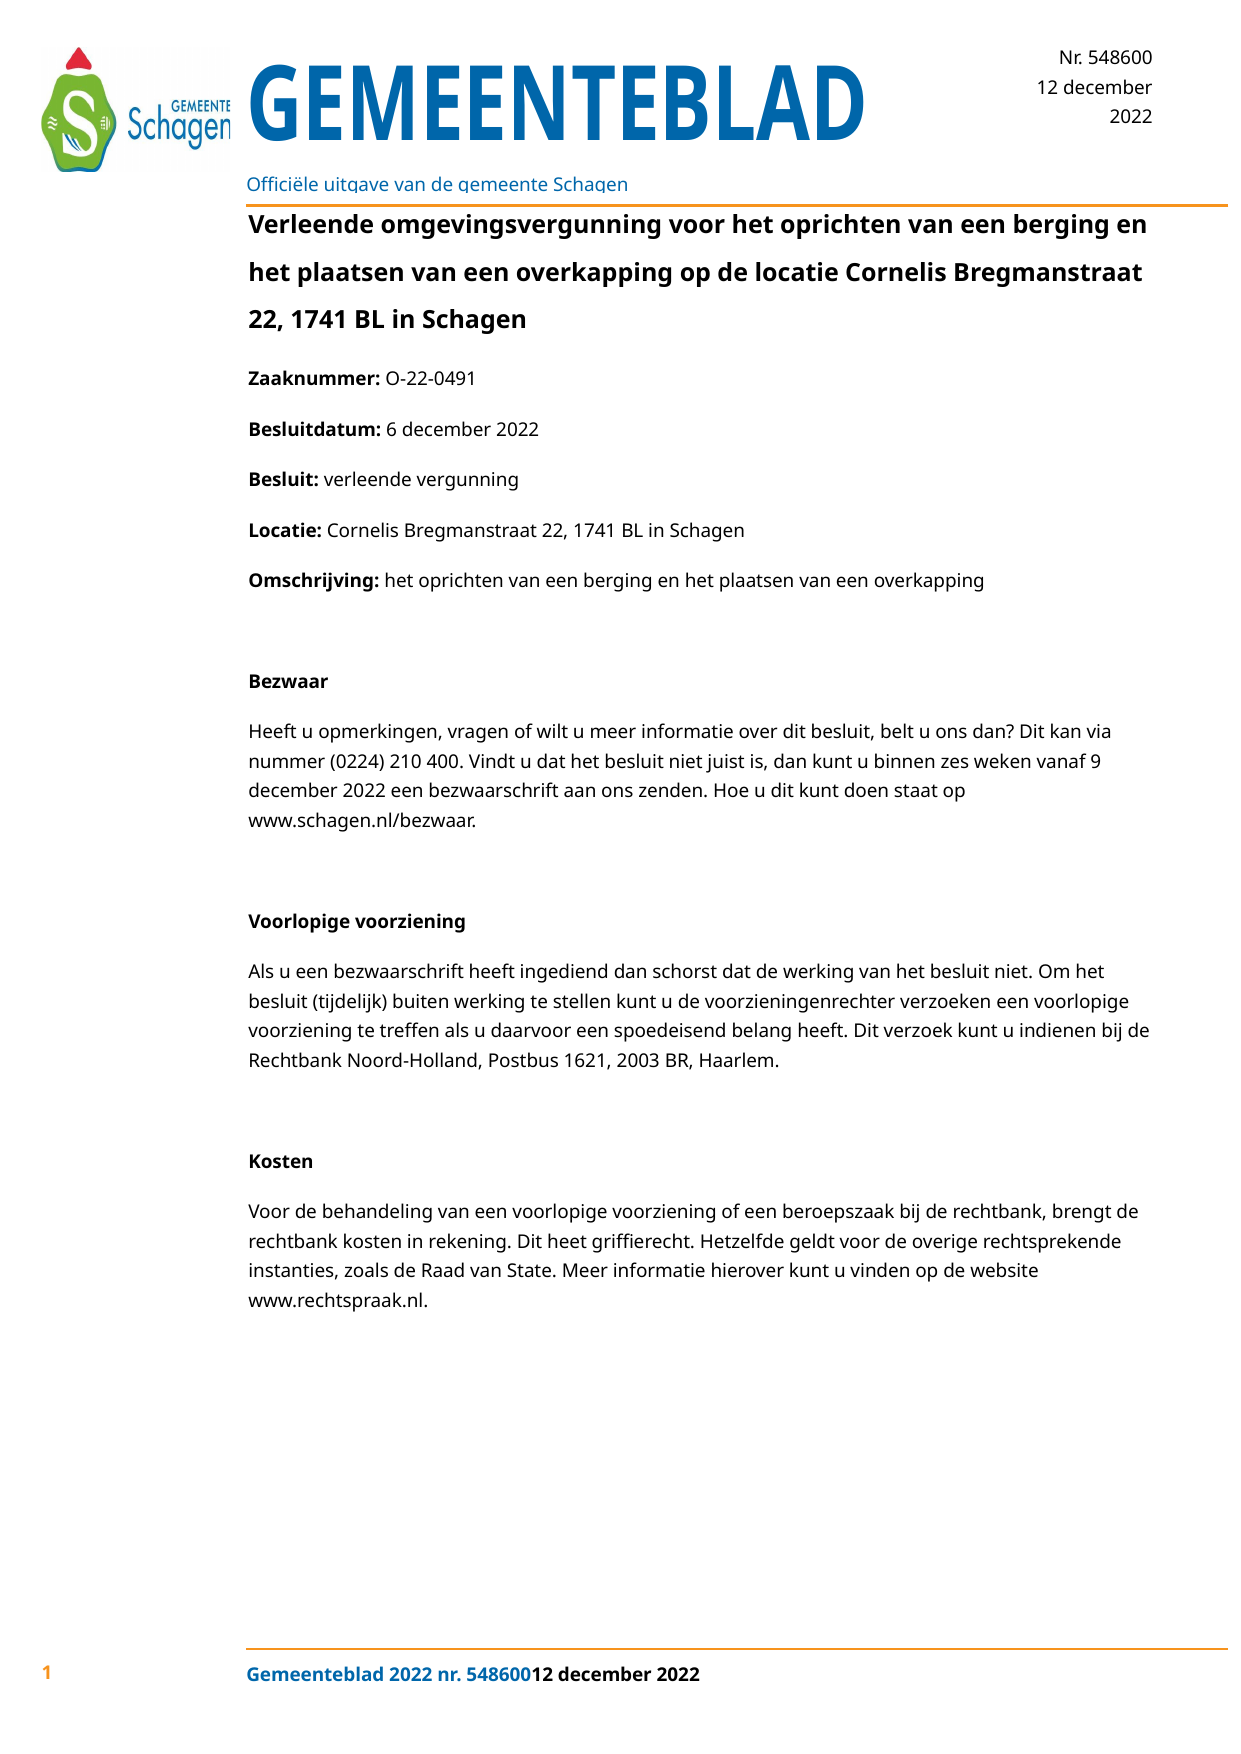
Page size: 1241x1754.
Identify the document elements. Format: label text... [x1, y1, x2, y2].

text Zaaknummer: O-22-0491 [248, 366, 1152, 391]
text Besluitdatum: 6 december 2022 [248, 416, 1152, 442]
text Voorlopige voorziening [248, 908, 1152, 934]
text Omschrijving: het oprichten van een berging en het plaatsen van een overkapping [248, 567, 1152, 593]
picture [41, 47, 231, 172]
text Locatie: Cornelis Bregmanstraat 22, 1741 BL in Schagen [248, 517, 1152, 542]
text Verleende omgevingsvergunning voor het oprichten van een berging en het plaatsen van een overkapping op de locatie Cornelis Bregmanstraat 22, 1741 BL in Schagen [248, 207, 1152, 336]
text Kosten [248, 1148, 1152, 1174]
text Als u een bezwaarschrift heeft ingediend dan schorst dat de werking van het besluit niet. Om het besluit (tijdelijk) buiten werking te stellen kunt u de voorzieningenrechter verzoeken een voorlopige voorziening te treffen als u daarvoor een spoedeisend belang heeft. Dit verzoek kunt u indienen bij de Rechtbank Noord-Holland, Postbus 1621, 2003 BR, Haarlem. [248, 958, 1152, 1073]
text Voor de behandeling van een voorlopige voorziening of een beroepszaak bij de rechtbank, brengt de rechtbank kosten in rekening. Dit heet griffierecht. Hetzelfde geldt voor de overige rechtsprekende instanties, zoals de Raad van State. Meer informatie hierover kunt u vinden op de website www.rechtspraak.nl. [248, 1198, 1152, 1313]
text Heeft u opmerkingen, vragen of wilt u meer informatie over dit besluit, belt u ons dan? Dit kan via nummer (0224) 210 400. Vindt u dat het besluit niet juist is, dan kunt u binnen zes weken vanaf 9 december 2022 een bezwaarschrift aan ons zenden. Hoe u dit kunt doen staat op www.schagen.nl/bezwaar. [248, 718, 1152, 833]
text Bezwaar [248, 668, 1152, 694]
text Besluit: verleende vergunning [248, 466, 1152, 492]
